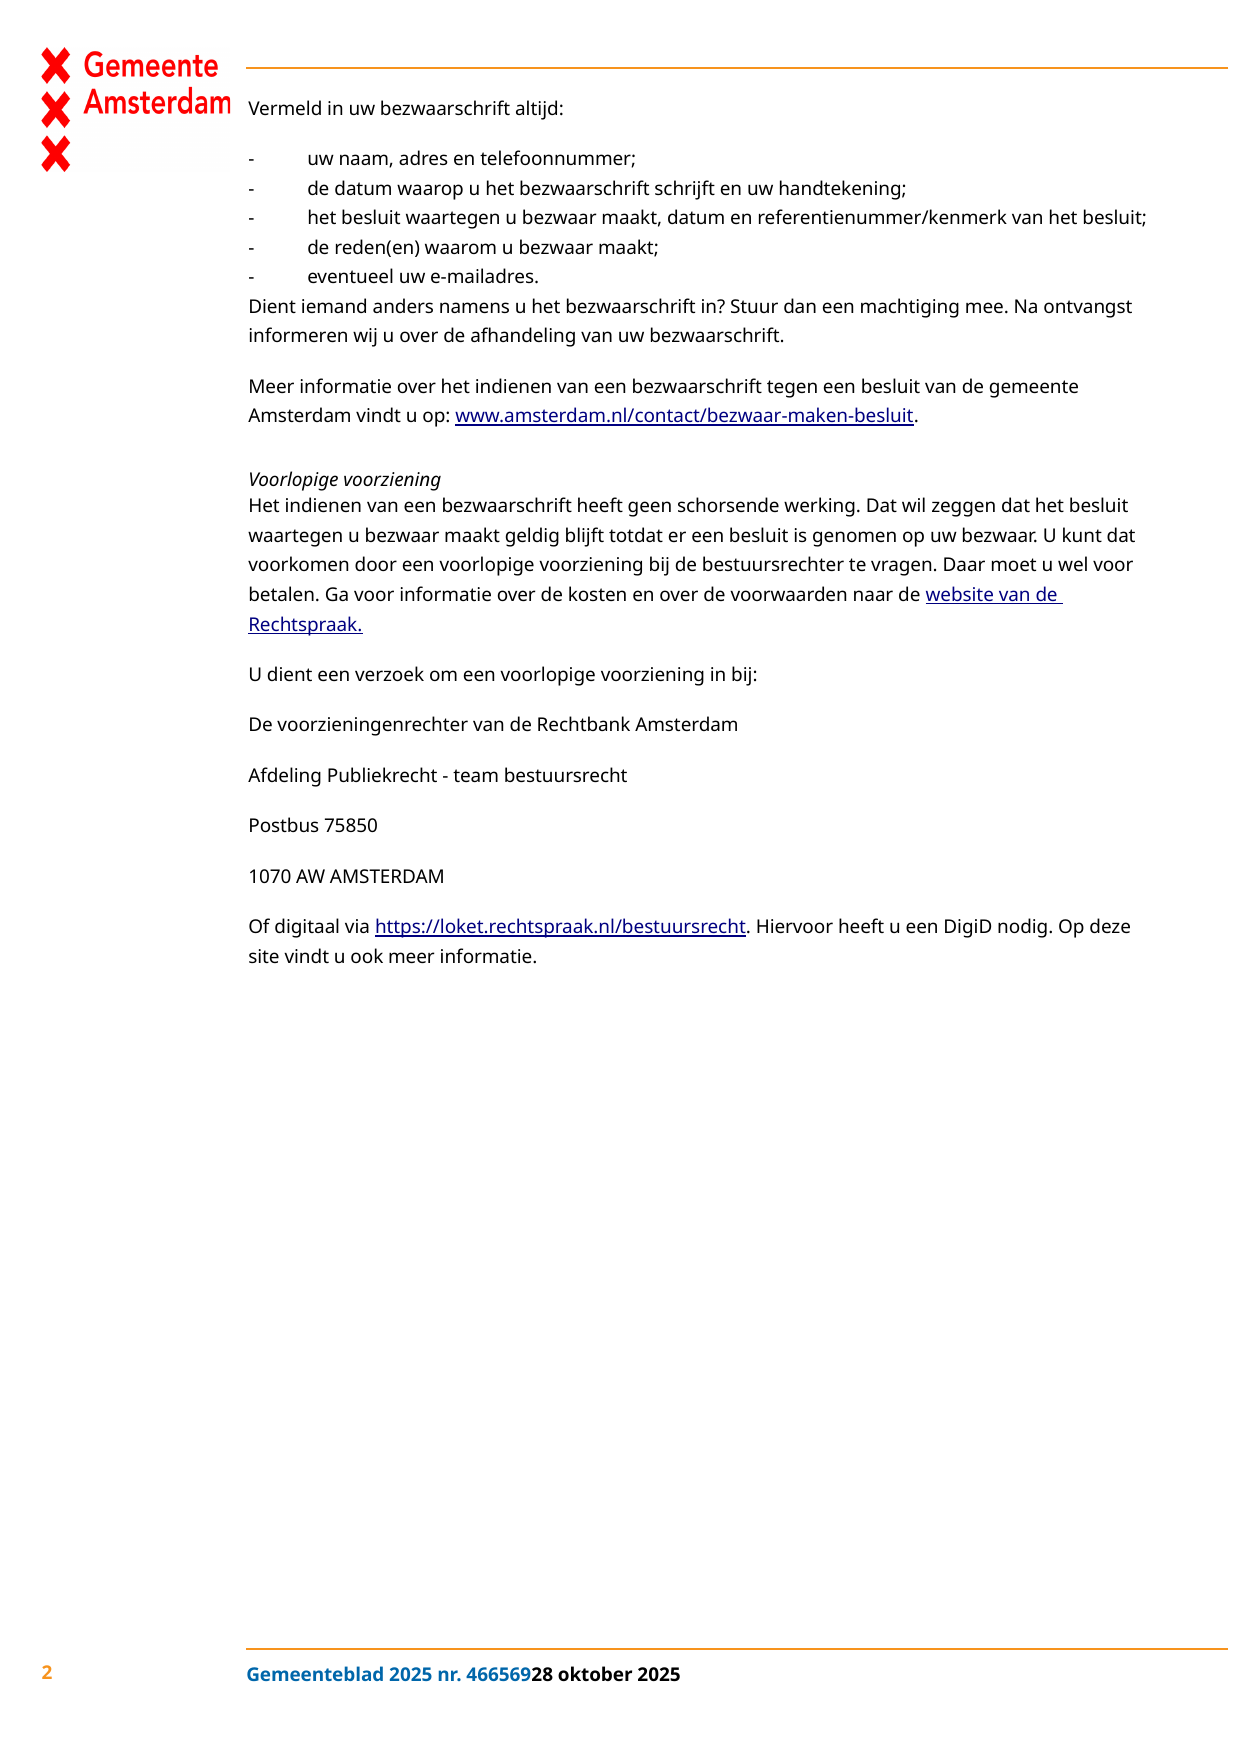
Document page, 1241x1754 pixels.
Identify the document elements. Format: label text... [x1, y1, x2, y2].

text Voorlopige voorziening [248, 467, 1152, 492]
text Dient iemand anders namens u het bezwaarschrift in? Stuur dan een machtiging mee. Na ontvangst informeren wij u over de afhandeling van uw bezwaarschrift. [248, 293, 1152, 348]
list het besluit waartegen u bezwaar maakt, datum en referentienummer/kenmerk van het besluit; [248, 204, 1152, 230]
text Het indienen van een bezwaarschrift heeft geen schorsende werking. Dat wil zeggen dat het besluit waartegen u bezwaar maakt geldig blijft totdat er een besluit is genomen op uw bezwaar. U kunt dat voorkomen door een voorlopige voorziening bij de bestuursrechter te vragen. Daar moet u wel voor betalen. Ga voor informatie over de kosten en over de voorwaarden naar de website van de Rechtspraak. [248, 492, 1152, 636]
text Vermeld in uw bezwaarschrift altijd: [248, 95, 1152, 121]
text De voorzieningenrechter van de Rechtbank Amsterdam [248, 712, 1152, 737]
list eventueel uw e-mailadres. [248, 263, 1152, 289]
text U dient een verzoek om een voorlopige voorziening in bij: [248, 661, 1152, 687]
text Meer informatie over het indienen van een bezwaarschrift tegen een besluit van de gemeente Amsterdam vindt u op: www.amsterdam.nl/contact/bezwaar-maken-besluit. [248, 373, 1152, 428]
list de reden(en) waarom u bezwaar maakt; [248, 234, 1152, 260]
list de datum waarop u het bezwaarschrift schrijft en uw handtekening; [248, 175, 1152, 201]
text Of digitaal via https://loket.rechtspraak.nl/bestuursrecht. Hiervoor heeft u een DigiD nodig. Op deze site vindt u ook meer informatie. [248, 913, 1152, 968]
text Afdeling Publiekrecht - team bestuursrecht [248, 762, 1152, 788]
list uw naam, adres en telefoonnummer; [248, 145, 1152, 171]
text 1070 AW AMSTERDAM [248, 863, 1152, 888]
picture [41, 47, 231, 172]
text Postbus 75850 [248, 812, 1152, 838]
